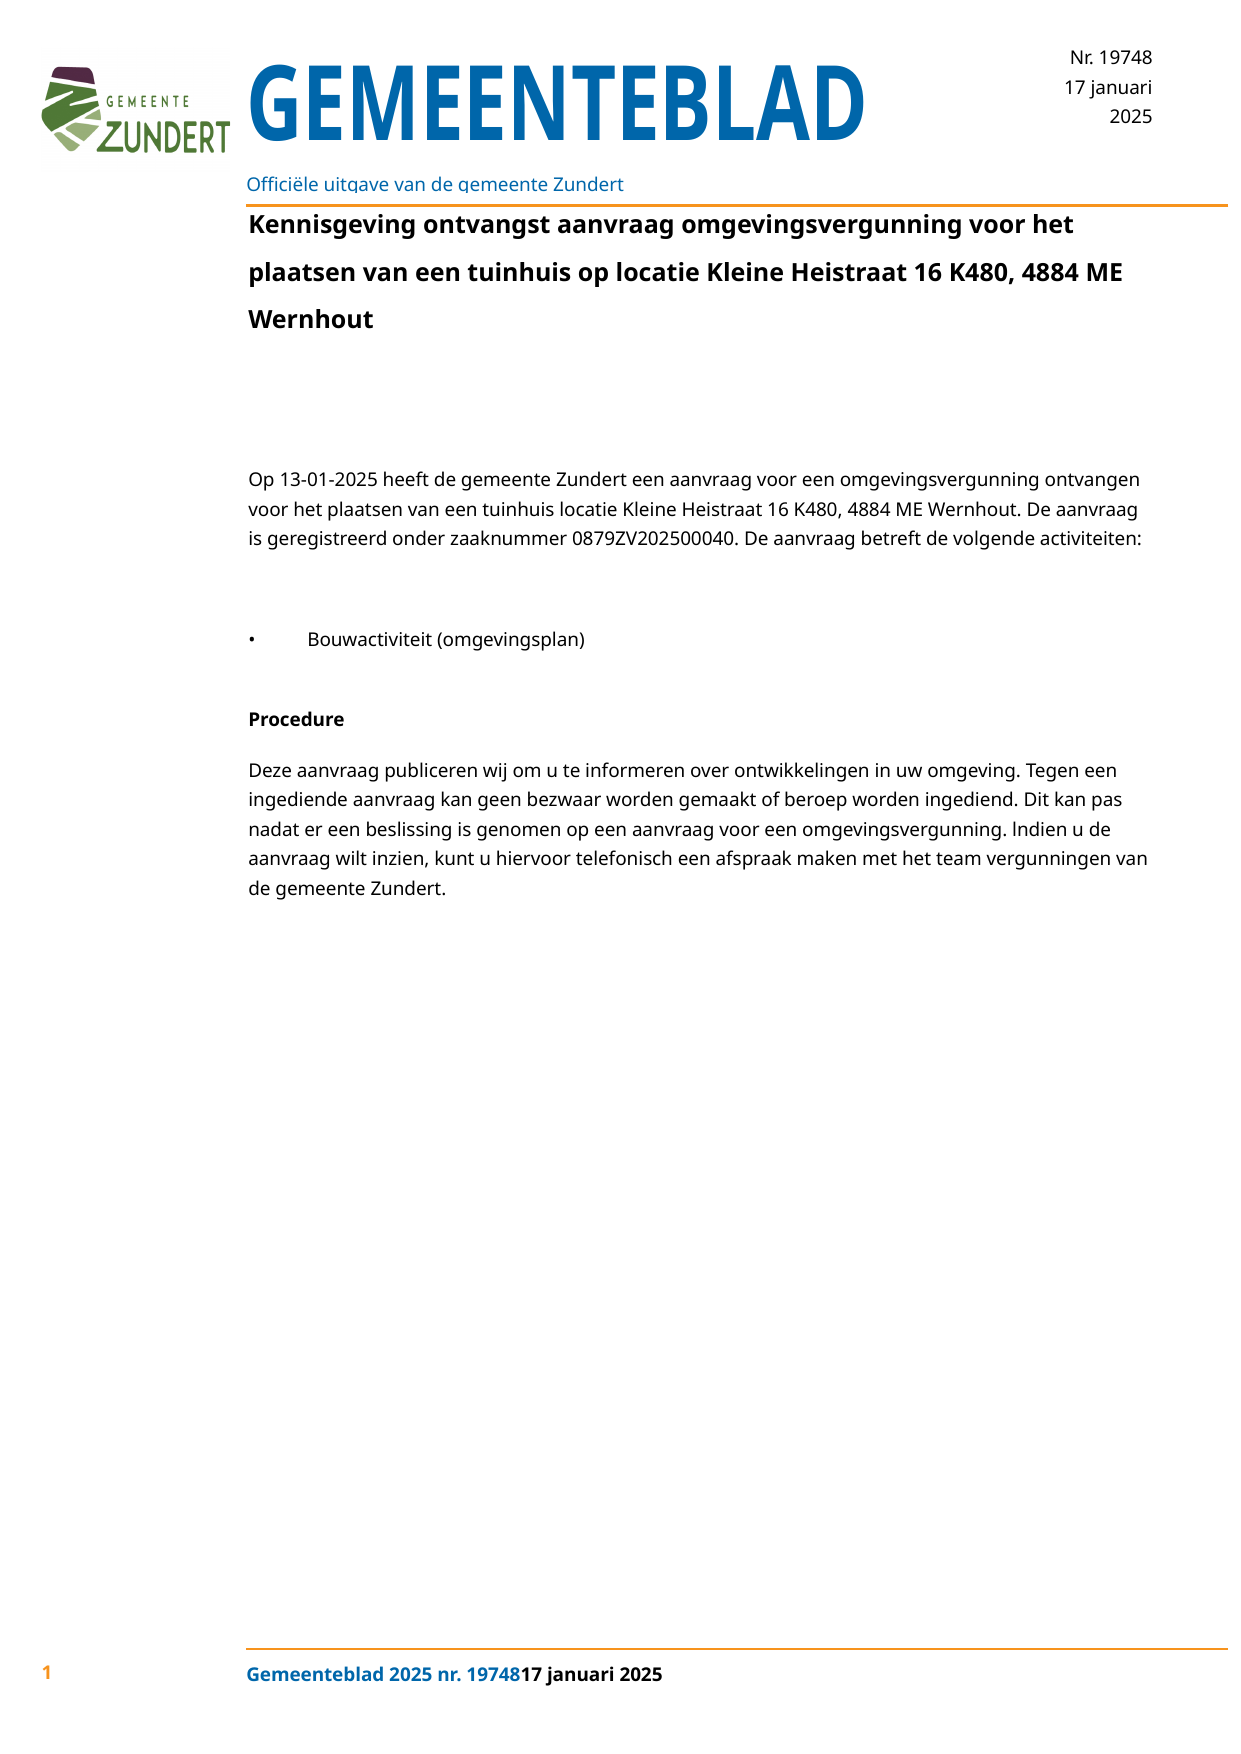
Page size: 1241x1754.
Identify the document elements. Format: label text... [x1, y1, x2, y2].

text Op 13-01-2025 heeft de gemeente Zundert een aanvraag voor een omgevingsvergunning ontvangen voor het plaatsen van een tuinhuis locatie Kleine Heistraat 16 K480, 4884 ME Wernhout. De aanvraag is geregistreerd onder zaaknummer 0879ZV202500040. De aanvraag betreft de volgende activiteiten: [248, 466, 1152, 551]
list Bouwactiviteit (omgevingsplan) [248, 626, 1152, 652]
picture [41, 47, 231, 172]
text Procedure [248, 706, 1152, 732]
text Kennisgeving ontvangst aanvraag omgevingsvergunning voor het plaatsen van een tuinhuis op locatie Kleine Heistraat 16 K480, 4884 ME Wernhout [248, 207, 1152, 336]
text Deze aanvraag publiceren wij om u te informeren over ontwikkelingen in uw omgeving. Tegen een ingediende aanvraag kan geen bezwaar worden gemaakt of beroep worden ingediend. Dit kan pas nadat er een beslissing is genomen op een aanvraag voor een omgevingsvergunning. lndien u de aanvraag wilt inzien, kunt u hiervoor telefonisch een afspraak maken met het team vergunningen van de gemeente Zundert. [248, 757, 1152, 901]
